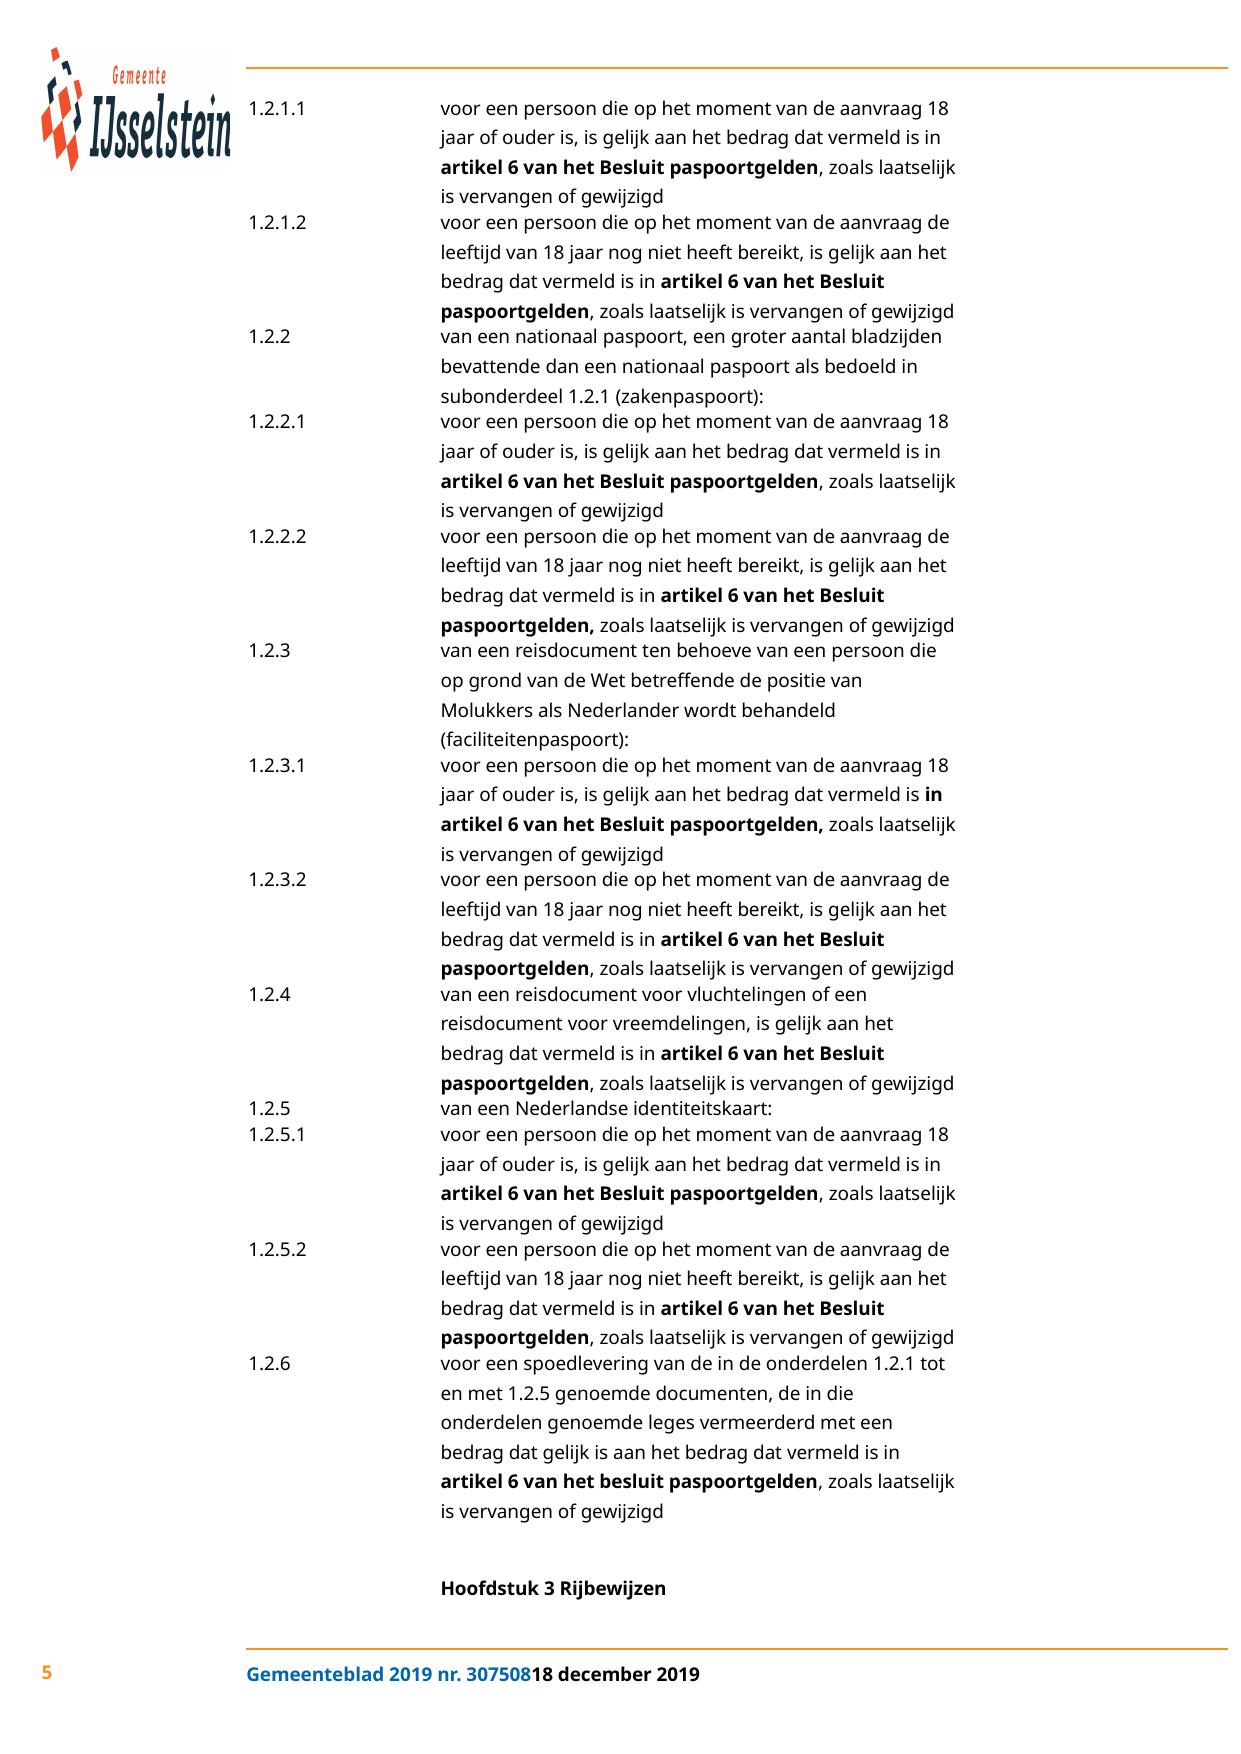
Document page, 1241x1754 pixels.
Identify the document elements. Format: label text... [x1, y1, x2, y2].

table_cell [959, 324, 1152, 409]
table_cell 1.2.1.2 [248, 209, 440, 324]
table_cell [959, 981, 1152, 1096]
table_cell [959, 523, 1152, 638]
table_cell voor een persoon die op het moment van de aanvraag de leeftijd van 18 jaar nog niet heeft bereikt, is gelijk aan het bedrag dat vermeld is in artikel 6 van het Besluit paspoortgelden, zoals laatselijk is vervangen of gewijzigd [440, 1236, 959, 1350]
table_cell voor een persoon die op het moment van de aanvraag 18 jaar of ouder is, is gelijk aan het bedrag dat vermeld is in artikel 6 van het Besluit paspoortgelden, zoals laatselijk is vervangen of gewijzigd [440, 752, 959, 867]
table_cell voor een persoon die op het moment van de aanvraag 18 jaar of ouder is, is gelijk aan het bedrag dat vermeld is in artikel 6 van het Besluit paspoortgelden, zoals laatselijk is vervangen of gewijzigd [440, 409, 959, 523]
table_cell [959, 209, 1152, 324]
table_cell [440, 1524, 959, 1549]
table_cell 1.2.3 [248, 638, 440, 752]
table_cell [959, 752, 1152, 867]
table_cell voor een persoon die op het moment van de aanvraag 18 jaar of ouder is, is gelijk aan het bedrag dat vermeld is in artikel 6 van het Besluit paspoortgelden, zoals laatselijk is vervangen of gewijzigd [440, 95, 959, 209]
picture [41, 47, 231, 172]
table_cell [248, 1550, 440, 1575]
table_cell 1.2.4 [248, 981, 440, 1096]
table_cell 1.2.5.1 [248, 1121, 440, 1236]
table_cell [959, 1550, 1152, 1575]
table_cell voor een spoedlevering van de in de onderdelen 1.2.1 tot en met 1.2.5 genoemde documenten, de in die onderdelen genoemde leges vermeerderd met een bedrag dat gelijk is aan het bedrag dat vermeld is in artikel 6 van het besluit paspoortgelden, zoals laatselijk is vervangen of gewijzigd [440, 1350, 959, 1524]
table_cell 1.2.2.2 [248, 523, 440, 638]
table_cell van een Nederlandse identiteitskaart: [440, 1096, 959, 1121]
table_cell voor een persoon die op het moment van de aanvraag de leeftijd van 18 jaar nog niet heeft bereikt, is gelijk aan het bedrag dat vermeld is in artikel 6 van het Besluit paspoortgelden, zoals laatselijk is vervangen of gewijzigd [440, 209, 959, 324]
table_cell [959, 638, 1152, 752]
table_cell voor een persoon die op het moment van de aanvraag 18 jaar of ouder is, is gelijk aan het bedrag dat vermeld is in artikel 6 van het Besluit paspoortgelden, zoals laatselijk is vervangen of gewijzigd [440, 1121, 959, 1236]
table_cell van een reisdocument voor vluchtelingen of een reisdocument voor vreemdelingen, is gelijk aan het bedrag dat vermeld is in artikel 6 van het Besluit paspoortgelden, zoals laatselijk is vervangen of gewijzigd [440, 981, 959, 1096]
table_cell [959, 95, 1152, 209]
table_cell 1.2.5.2 [248, 1236, 440, 1350]
table_cell [959, 1096, 1152, 1121]
table_cell van een nationaal paspoort, een groter aantal bladzijden bevattende dan een nationaal paspoort als bedoeld in subonderdeel 1.2.1 (zakenpaspoort): [440, 324, 959, 409]
table_cell 1.2.1.1 [248, 95, 440, 209]
table_cell 1.2.3.2 [248, 867, 440, 981]
table_cell 1.2.5 [248, 1096, 440, 1121]
table_cell voor een persoon die op het moment van de aanvraag de leeftijd van 18 jaar nog niet heeft bereikt, is gelijk aan het bedrag dat vermeld is in artikel 6 van het Besluit paspoortgelden, zoals laatselijk is vervangen of gewijzigd [440, 523, 959, 638]
table_cell [959, 1236, 1152, 1350]
table_cell 1.2.6 [248, 1350, 440, 1524]
table_cell 1.2.2.1 [248, 409, 440, 523]
table_cell [959, 1121, 1152, 1236]
table_cell [959, 1350, 1152, 1524]
table_cell 1.2.2 [248, 324, 440, 409]
table_cell [959, 1575, 1152, 1601]
table_cell [248, 1575, 440, 1601]
table_cell [959, 1524, 1152, 1549]
table_cell voor een persoon die op het moment van de aanvraag de leeftijd van 18 jaar nog niet heeft bereikt, is gelijk aan het bedrag dat vermeld is in artikel 6 van het Besluit paspoortgelden, zoals laatselijk is vervangen of gewijzigd [440, 867, 959, 981]
table_cell 1.2.3.1 [248, 752, 440, 867]
table_cell [440, 1550, 959, 1575]
table_cell [248, 1524, 440, 1549]
table_cell [959, 867, 1152, 981]
table_cell [959, 409, 1152, 523]
table_cell Hoofdstuk 3 Rijbewijzen [440, 1575, 959, 1601]
table_cell van een reisdocument ten behoeve van een persoon die op grond van de Wet betreffende de positie van Molukkers als Nederlander wordt behandeld (faciliteitenpaspoort): [440, 638, 959, 752]
